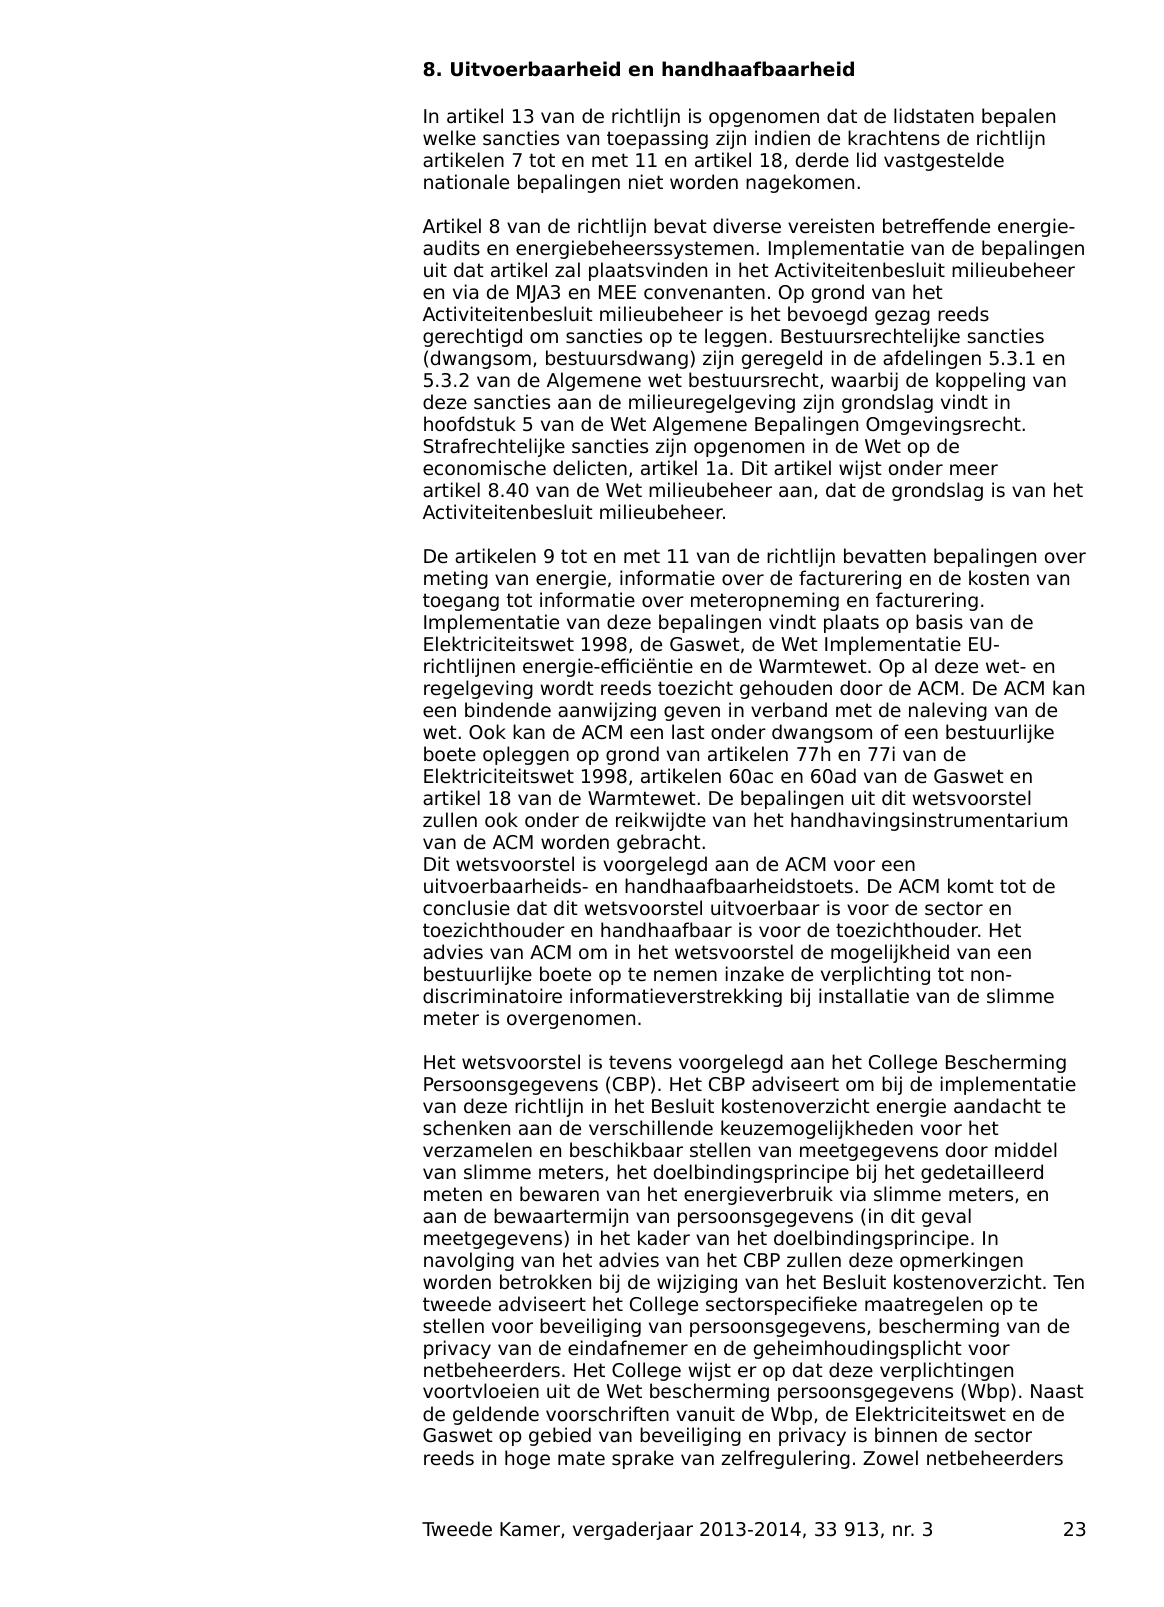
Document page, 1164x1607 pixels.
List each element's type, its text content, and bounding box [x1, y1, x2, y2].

text Dit wetsvoorstel is voorgelegd aan de ACM voor een uitvoerbaarheids- en handhaafbaarheidstoets. De ACM komt tot de conclusie dat dit wetsvoorstel uitvoerbaar is voor de sector en toezichthouder en handhaafbaar is voor de toezichthouder. Het advies van ACM om in het wetsvoorstel de mogelijkheid van een bestuurlijke boete op te nemen inzake de verplichting tot non-discriminatoire informatieverstrekking bij installatie van de slimme meter is overgenomen. [422, 854, 1087, 1029]
text In artikel 13 van de richtlijn is opgenomen dat de lidstaten bepalen welke sancties van toepassing zijn indien de krachtens de richtlijn artikelen 7 tot en met 11 en artikel 18, derde lid vastgestelde nationale bepalingen niet worden nagekomen. [422, 106, 1087, 194]
text De artikelen 9 tot en met 11 van de richtlijn bevatten bepalingen over meting van energie, informatie over de facturering en de kosten van toegang tot informatie over meteropneming en facturering. Implementatie van deze bepalingen vindt plaats op basis van de Elektriciteitswet 1998, de Gaswet, de Wet Implementatie EU-richtlijnen energie-efficiëntie en de Warmtewet. Op al deze wet- en regelgeving wordt reeds toezicht gehouden door de ACM. De ACM kan een bindende aanwijzing geven in verband met de naleving van de wet. Ook kan de ACM een last onder dwangsom of een bestuurlijke boete opleggen op grond van artikelen 77h en 77i van de Elektriciteitswet 1998, artikelen 60ac en 60ad van de Gaswet en artikel 18 van de Warmtewet. De bepalingen uit dit wetsvoorstel zullen ook onder de reikwijdte van het handhavingsinstrumentarium van de ACM worden gebracht. [422, 546, 1087, 854]
text Het wetsvoorstel is tevens voorgelegd aan het College Bescherming Persoonsgegevens (CBP). Het CBP adviseert om bij de implementatie van deze richtlijn in het Besluit kostenoverzicht energie aandacht te schenken aan de verschillende keuzemogelijkheden voor het verzamelen en beschikbaar stellen van meetgegevens door middel van slimme meters, het doelbindingsprincipe bij het gedetailleerd meten en bewaren van het energieverbruik via slimme meters, en aan de bewaartermijn van persoonsgegevens (in dit geval meetgegevens) in het kader van het doelbindingsprincipe. In navolging van het advies van het CBP zullen deze opmerkingen worden betrokken bij de wijziging van het Besluit kostenoverzicht. Ten tweede adviseert het College sectorspecifieke maatregelen op te stellen voor beveiliging van persoonsgegevens, bescherming van de privacy van de eindafnemer en de geheimhoudingsplicht voor netbeheerders. Het College wijst er op dat deze verplichtingen voortvloeien uit de Wet bescherming persoonsgegevens (Wbp). Naast de geldende voorschriften vanuit de Wbp, de Elektriciteitswet en de Gaswet op gebied van beveiliging en privacy is binnen de sector reeds in hoge mate sprake van zelfregulering. Zowel netbeheerders [422, 1052, 1087, 1469]
subtitle 8. Uitvoerbaarheid en handhaafbaarheid [422, 59, 1087, 81]
text Artikel 8 van de richtlijn bevat diverse vereisten betreffende energie-audits en energiebeheerssystemen. Implementatie van de bepalingen uit dat artikel zal plaatsvinden in het Activiteitenbesluit milieubeheer en via de MJA3 en MEE convenanten. Op grond van het Activiteitenbesluit milieubeheer is het bevoegd gezag reeds gerechtigd om sancties op te leggen. Bestuursrechtelijke sancties (dwangsom, bestuursdwang) zijn geregeld in de afdelingen 5.3.1 en 5.3.2 van de Algemene wet bestuursrecht, waarbij de koppeling van deze sancties aan de milieuregelgeving zijn grondslag vindt in hoofdstuk 5 van de Wet Algemene Bepalingen Omgevingsrecht. Strafrechtelijke sancties zijn opgenomen in de Wet op de economische delicten, artikel 1a. Dit artikel wijst onder meer artikel 8.40 van de Wet milieubeheer aan, dat de grondslag is van het Activiteitenbesluit milieubeheer. [422, 216, 1087, 524]
